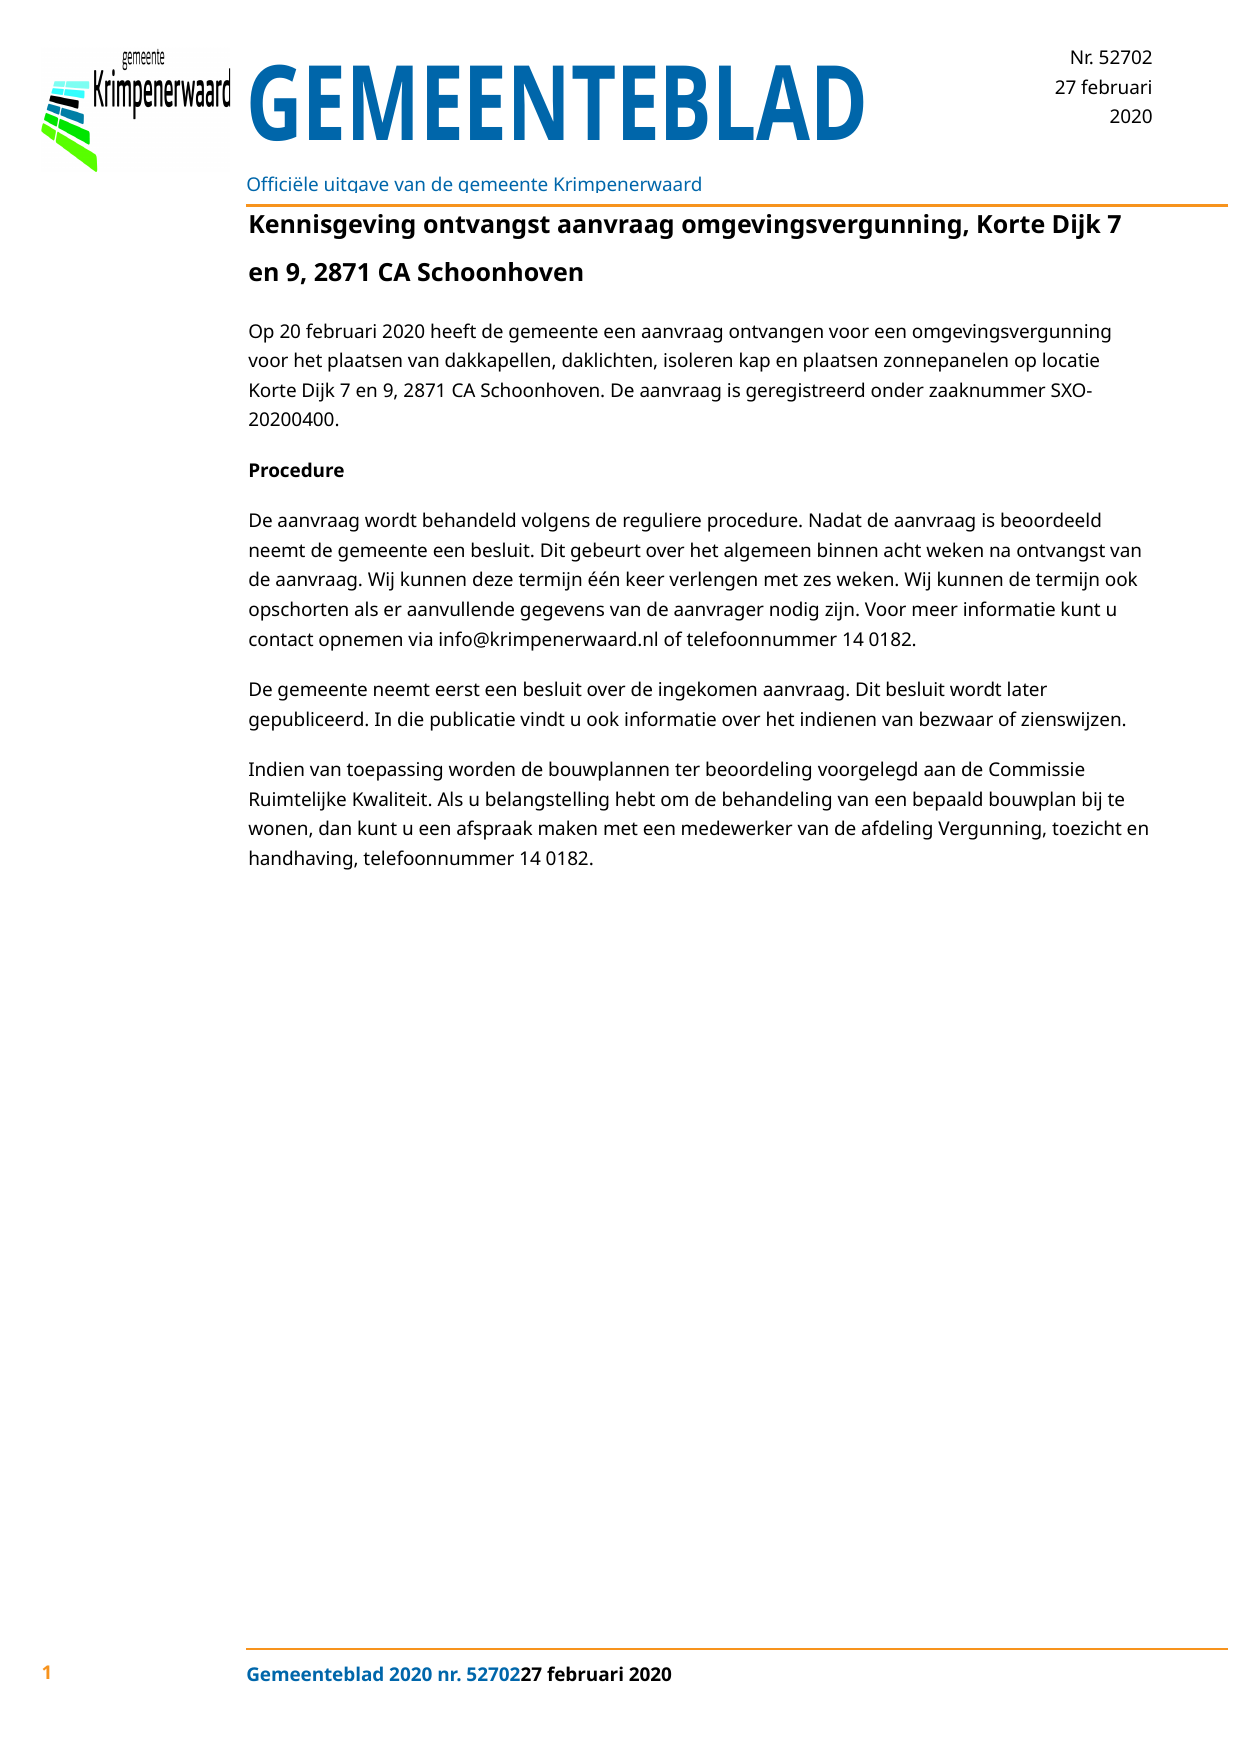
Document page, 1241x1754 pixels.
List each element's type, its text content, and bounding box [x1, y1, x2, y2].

text Op 20 februari 2020 heeft de gemeente een aanvraag ontvangen voor een omgevingsvergunning voor het plaatsen van dakkapellen, daklichten, isoleren kap en plaatsen zonnepanelen op locatie Korte Dijk 7 en 9, 2871 CA Schoonhoven. De aanvraag is geregistreerd onder zaaknummer SXO-20200400. [248, 318, 1152, 432]
text De aanvraag wordt behandeld volgens de reguliere procedure. Nadat de aanvraag is beoordeeld neemt de gemeente een besluit. Dit gebeurt over het algemeen binnen acht weken na ontvangst van de aanvraag. Wij kunnen deze termijn één keer verlengen met zes weken. Wij kunnen de termijn ook opschorten als er aanvullende gegevens van de aanvrager nodig zijn. Voor meer informatie kunt u contact opnemen via info@krimpenerwaard.nl of telefoonnummer 14 0182. [248, 507, 1152, 652]
text Procedure [248, 457, 1152, 483]
text Kennisgeving ontvangst aanvraag omgevingsvergunning, Korte Dijk 7 en 9, 2871 CA Schoonhoven [248, 207, 1152, 288]
picture [41, 47, 231, 172]
text De gemeente neemt eerst een besluit over de ingekomen aanvraag. Dit besluit wordt later gepubliceerd. In die publicatie vindt u ook informatie over het indienen van bezwaar of zienswijzen. [248, 676, 1152, 732]
text Indien van toepassing worden de bouwplannen ter beoordeling voorgelegd aan de Commissie Ruimtelijke Kwaliteit. Als u belangstelling hebt om de behandeling van een bepaald bouwplan bij te wonen, dan kunt u een afspraak maken met een medewerker van de afdeling Vergunning, toezicht en handhaving, telefoonnummer 14 0182. [248, 756, 1152, 871]
